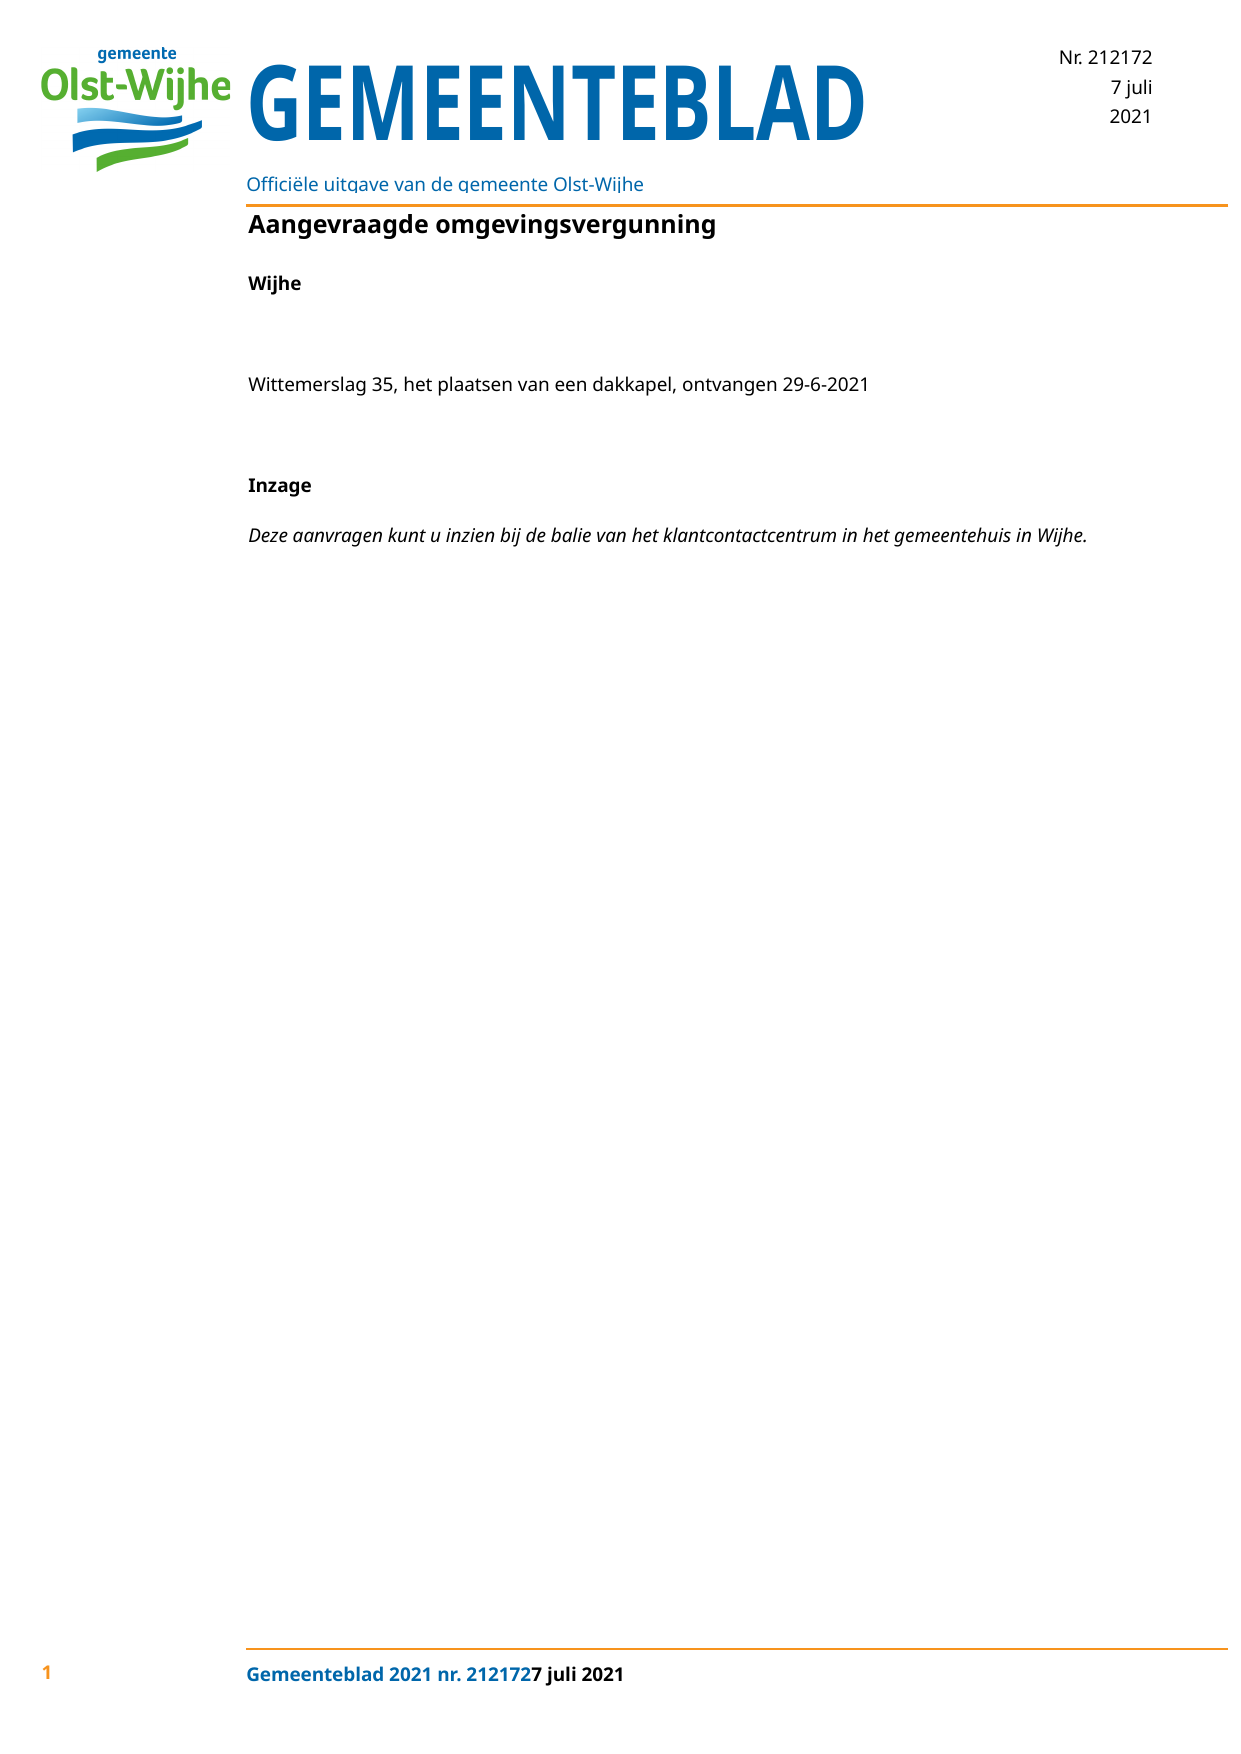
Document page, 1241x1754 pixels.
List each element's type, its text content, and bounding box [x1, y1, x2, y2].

text Wittemerslag 35, het plaatsen van een dakkapel, ontvangen 29-6-2021 [248, 371, 1152, 397]
text Wijhe [248, 270, 1152, 296]
picture [41, 47, 231, 172]
text Inzage [248, 472, 1152, 498]
text Deze aanvragen kunt u inzien bij de balie van het klantcontactcentrum in het gemeentehuis in Wijhe. [248, 522, 1152, 548]
text Aangevraagde omgevingsvergunning [248, 207, 1152, 241]
